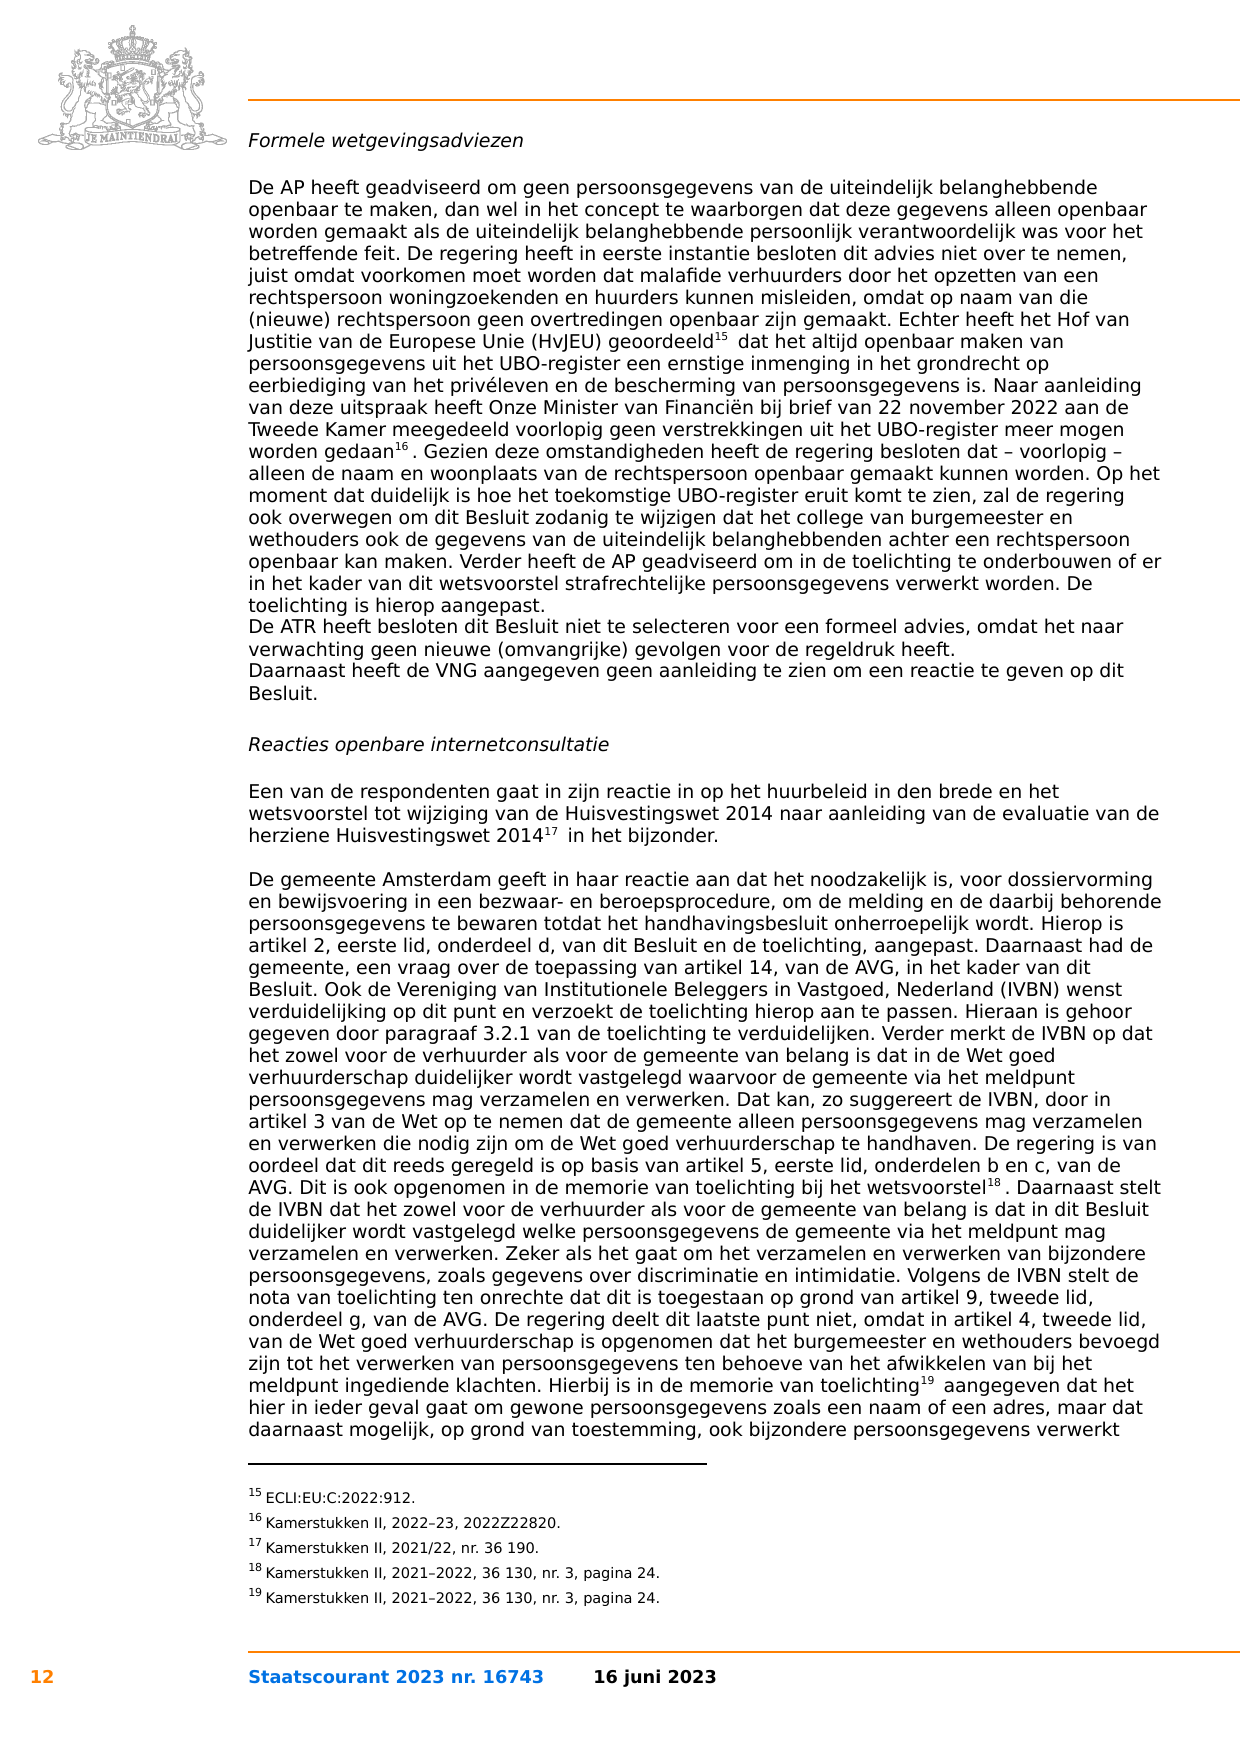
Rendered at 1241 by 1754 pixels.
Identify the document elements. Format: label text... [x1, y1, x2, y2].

text Daarnaast heeft de VNG aangegeven geen aanleiding te zien om een reactie te geven op dit Besluit. [248, 660, 1163, 704]
text Kamerstukken II, 2022–23, 2022Z22820. [248, 1511, 1163, 1533]
text ECLI:EU:C:2022:912. [248, 1486, 1163, 1508]
text Kamerstukken II, 2021–2022, 36 130, nr. 3, pagina 24. [248, 1561, 1163, 1583]
subtitle Formele wetgevingsadviezen [248, 130, 1163, 152]
text De AP heeft geadviseerd om geen persoonsgegevens van de uiteindelijk belanghebbende openbaar te maken, dan wel in het concept te waarborgen dat deze gegevens alleen openbaar worden gemaakt als de uiteindelijk belanghebbende persoonlijk verantwoordelijk was voor het betreffende feit. De regering heeft in eerste instantie besloten dit advies niet over te nemen, juist omdat voorkomen moet worden dat malafide verhuurders door het opzetten van een rechtspersoon woningzoekenden en huurders kunnen misleiden, omdat op naam van die (nieuwe) rechtspersoon geen overtredingen openbaar zijn gemaakt. Echter heeft het Hof van Justitie van de Europese Unie (HvJEU) geoordeeld dat het altijd openbaar maken van persoonsgegevens uit het UBO-register een ernstige inmenging in het grondrecht op eerbiediging van het privéleven en de bescherming van persoonsgegevens is. Naar aanleiding van deze uitspraak heeft Onze Minister van Financiën bij brief van 22 november 2022 aan de Tweede Kamer meegedeeld voorlopig geen verstrekkingen uit het UBO-register meer mogen worden gedaan. Gezien deze omstandigheden heeft de regering besloten dat – voorlopig – alleen de naam en woonplaats van de rechtspersoon openbaar gemaakt kunnen worden. Op het moment dat duidelijk is hoe het toekomstige UBO-register eruit komt te zien, zal de regering ook overwegen om dit Besluit zodanig te wijzigen dat het college van burgemeester en wethouders ook de gegevens van de uiteindelijk belanghebbenden achter een rechtspersoon openbaar kan maken. Verder heeft de AP geadviseerd om in de toelichting te onderbouwen of er in het kader van dit wetsvoorstel strafrechtelijke persoonsgegevens verwerkt worden. De toelichting is hierop aangepast. [248, 177, 1163, 616]
text Kamerstukken II, 2021/22, nr. 36 190. [248, 1536, 1163, 1558]
text Een van de respondenten gaat in zijn reactie in op het huurbeleid in den brede en het wetsvoorstel tot wijziging van de Huisvestingswet 2014 naar aanleiding van de evaluatie van de herziene Huisvestingswet 2014 in het bijzonder. [248, 781, 1163, 847]
text De ATR heeft besloten dit Besluit niet te selecteren voor een formeel advies, omdat het naar verwachting geen nieuwe (omvangrijke) gevolgen voor de regeldruk heeft. [248, 616, 1163, 660]
text Kamerstukken II, 2021–2022, 36 130, nr. 3, pagina 24. [248, 1586, 1163, 1608]
subtitle Reacties openbare internetconsultatie [248, 734, 1163, 756]
text De gemeente Amsterdam geeft in haar reactie aan dat het noodzakelijk is, voor dossiervorming en bewijsvoering in een bezwaar- en beroepsprocedure, om de melding en de daarbij behorende persoonsgegevens te bewaren totdat het handhavingsbesluit onherroepelijk wordt. Hierop is artikel 2, eerste lid, onderdeel d, van dit Besluit en de toelichting, aangepast. Daarnaast had de gemeente, een vraag over de toepassing van artikel 14, van de AVG, in het kader van dit Besluit. Ook de Vereniging van Institutionele Beleggers in Vastgoed, Nederland (IVBN) wenst verduidelijking op dit punt en verzoekt de toelichting hierop aan te passen. Hieraan is gehoor gegeven door paragraaf 3.2.1 van de toelichting te verduidelijken. Verder merkt de IVBN op dat het zowel voor de verhuurder als voor de gemeente van belang is dat in de Wet goed verhuurderschap duidelijker wordt vastgelegd waarvoor de gemeente via het meldpunt persoonsgegevens mag verzamelen en verwerken. Dat kan, zo suggereert de IVBN, door in artikel 3 van de Wet op te nemen dat de gemeente alleen persoonsgegevens mag verzamelen en verwerken die nodig zijn om de Wet goed verhuurderschap te handhaven. De regering is van oordeel dat dit reeds geregeld is op basis van artikel 5, eerste lid, onderdelen b en c, van de AVG. Dit is ook opgenomen in de memorie van toelichting bij het wetsvoorstel. Daarnaast stelt de IVBN dat het zowel voor de verhuurder als voor de gemeente van belang is dat in dit Besluit duidelijker wordt vastgelegd welke persoonsgegevens de gemeente via het meldpunt mag verzamelen en verwerken. Zeker als het gaat om het verzamelen en verwerken van bijzondere persoonsgegevens, zoals gegevens over discriminatie en intimidatie. Volgens de IVBN stelt de nota van toelichting ten onrechte dat dit is toegestaan op grond van artikel 9, tweede lid, onderdeel g, van de AVG. De regering deelt dit laatste punt niet, omdat in artikel 4, tweede lid, van de Wet goed verhuurderschap is opgenomen dat het burgemeester en wethouders bevoegd zijn tot het verwerken van persoonsgegevens ten behoeve van het afwikkelen van bij het meldpunt ingediende klachten. Hierbij is in de memorie van toelichting aangegeven dat het hier in ieder geval gaat om gewone persoonsgegevens zoals een naam of een adres, maar dat daarnaast mogelijk, op grond van toestemming, ook bijzondere persoonsgegevens verwerkt [248, 869, 1163, 1441]
picture [38, 25, 227, 150]
